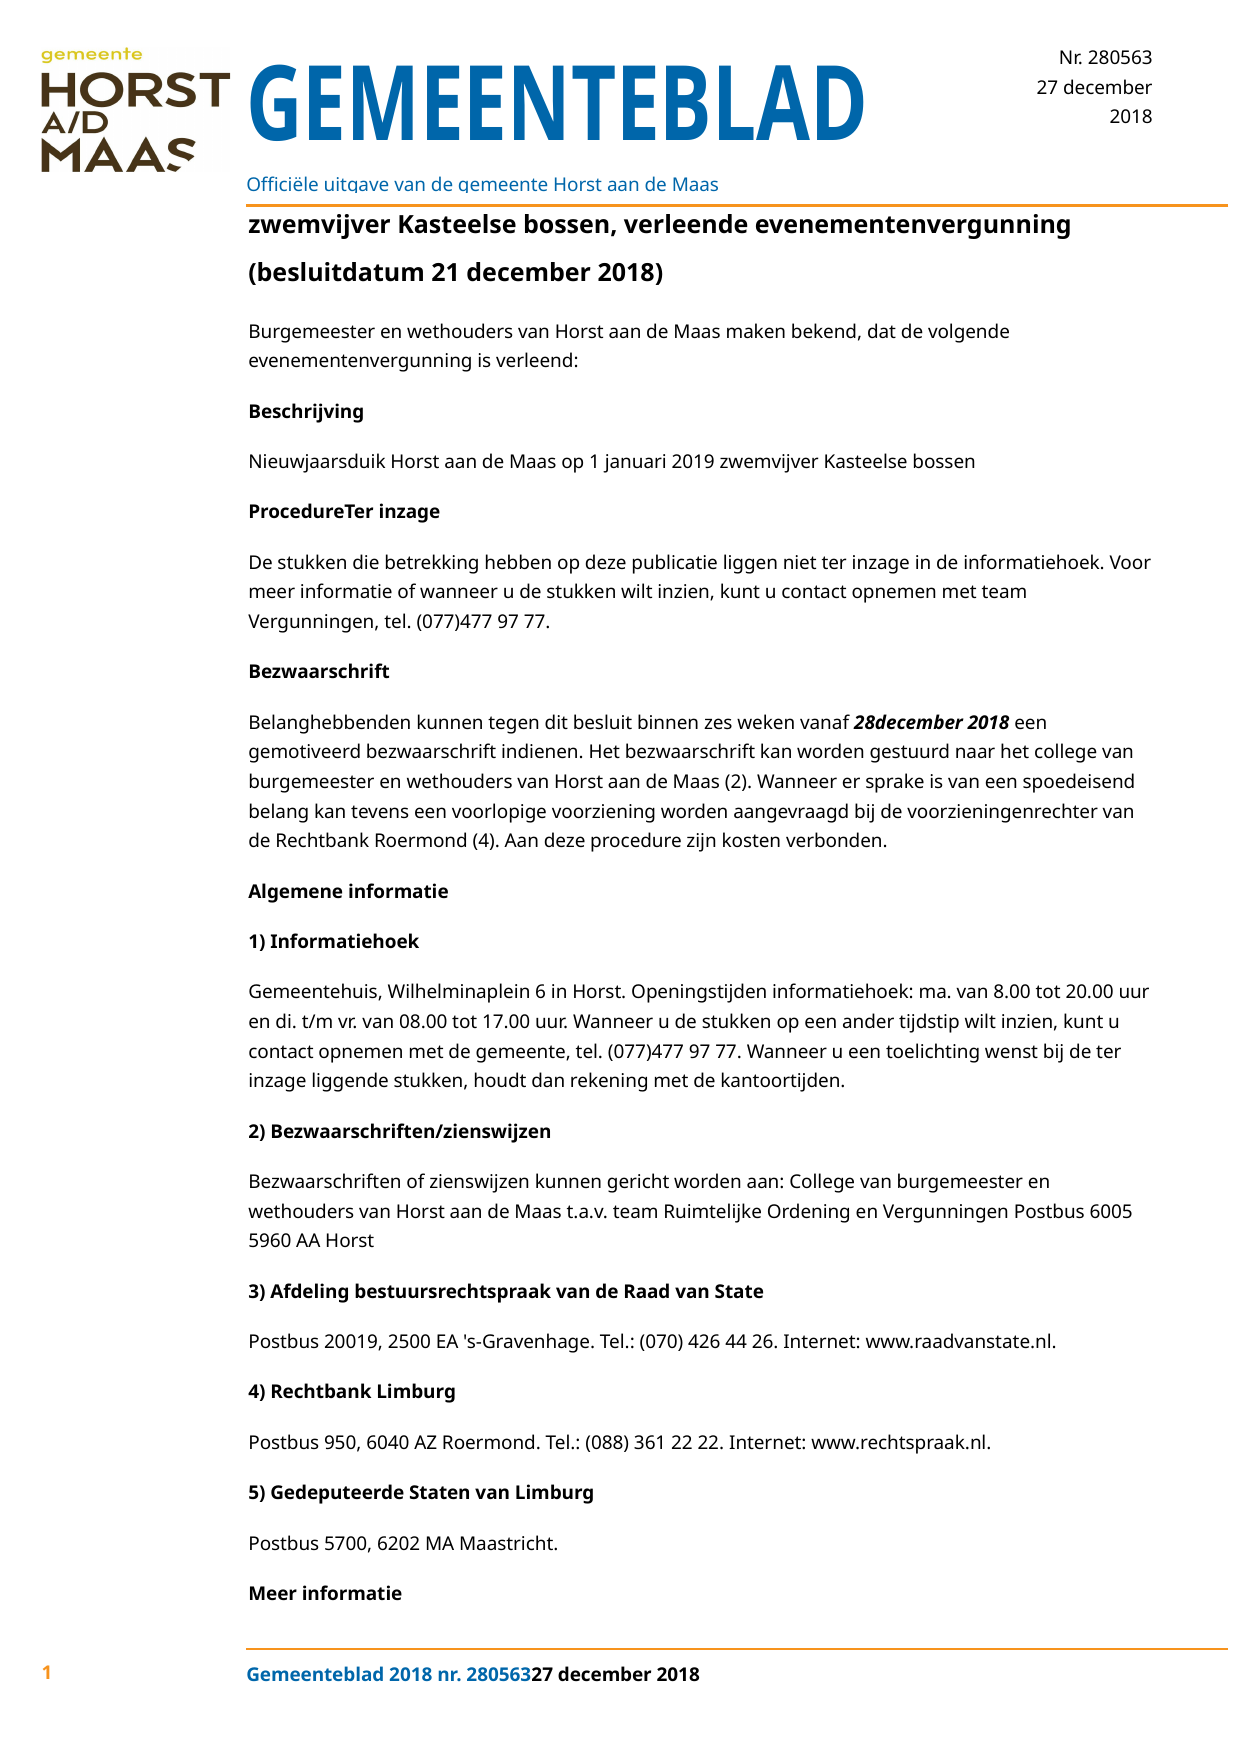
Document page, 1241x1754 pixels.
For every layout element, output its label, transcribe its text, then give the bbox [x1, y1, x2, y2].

text 2) Bezwaarschriften/zienswijzen [248, 1118, 1152, 1144]
text Belanghebbenden kunnen tegen dit besluit binnen zes weken vanaf 28december 2018 een gemotiveerd bezwaarschrift indienen. Het bezwaarschrift kan worden gestuurd naar het college van burgemeester en wethouders van Horst aan de Maas (2). Wanneer er sprake is van een spoedeisend belang kan tevens een voorlopige voorziening worden aangevraagd bij de voorzieningenrechter van de Rechtbank Roermond (4). Aan deze procedure zijn kosten verbonden. [248, 709, 1152, 853]
text 4) Rechtbank Limburg [248, 1379, 1152, 1404]
text Burgemeester en wethouders van Horst aan de Maas maken bekend, dat de volgende evenementenvergunning is verleend: [248, 318, 1152, 373]
text Algemene informatie [248, 878, 1152, 904]
text Gemeentehuis, Wilhelminaplein 6 in Horst. Openingstijden informatiehoek: ma. van 8.00 tot 20.00 uur en di. t/m vr. van 08.00 tot 17.00 uur. Wanneer u de stukken op een ander tijdstip wilt inzien, kunt u contact opnemen met de gemeente, tel. (077)477 97 77. Wanneer u een toelichting wenst bij de ter inzage liggende stukken, houdt dan rekening met de kantoortijden. [248, 979, 1152, 1093]
text Postbus 950, 6040 AZ Roermond. Tel.: (088) 361 22 22. Internet: www.rechtspraak.nl. [248, 1429, 1152, 1455]
text ProcedureTer inzage [248, 499, 1152, 524]
text Bezwaarschrift [248, 659, 1152, 684]
text zwemvijver Kasteelse bossen, verleende evenementenvergunning (besluitdatum 21 december 2018) [248, 207, 1152, 288]
text 3) Afdeling bestuursrechtspraak van de Raad van State [248, 1278, 1152, 1304]
text 5) Gedeputeerde Staten van Limburg [248, 1479, 1152, 1505]
text Nieuwjaarsduik Horst aan de Maas op 1 januari 2019 zwemvijver Kasteelse bossen [248, 448, 1152, 474]
picture [41, 47, 231, 172]
text Postbus 5700, 6202 MA Maastricht. [248, 1530, 1152, 1556]
text Bezwaarschriften of zienswijzen kunnen gericht worden aan: College van burgemeester en wethouders van Horst aan de Maas t.a.v. team Ruimtelijke Ordening en Vergunningen Postbus 6005 5960 AA Horst [248, 1168, 1152, 1253]
text 1) Informatiehoek [248, 928, 1152, 954]
text Postbus 20019, 2500 EA 's-Gravenhage. Tel.: (070) 426 44 26. Internet: www.raadvanstate.nl. [248, 1328, 1152, 1354]
text Meer informatie [248, 1580, 1152, 1606]
text De stukken die betrekking hebben op deze publicatie liggen niet ter inzage in de informatiehoek. Voor meer informatie of wanneer u de stukken wilt inzien, kunt u contact opnemen met team Vergunningen, tel. (077)477 97 77. [248, 549, 1152, 634]
text Beschrijving [248, 398, 1152, 424]
